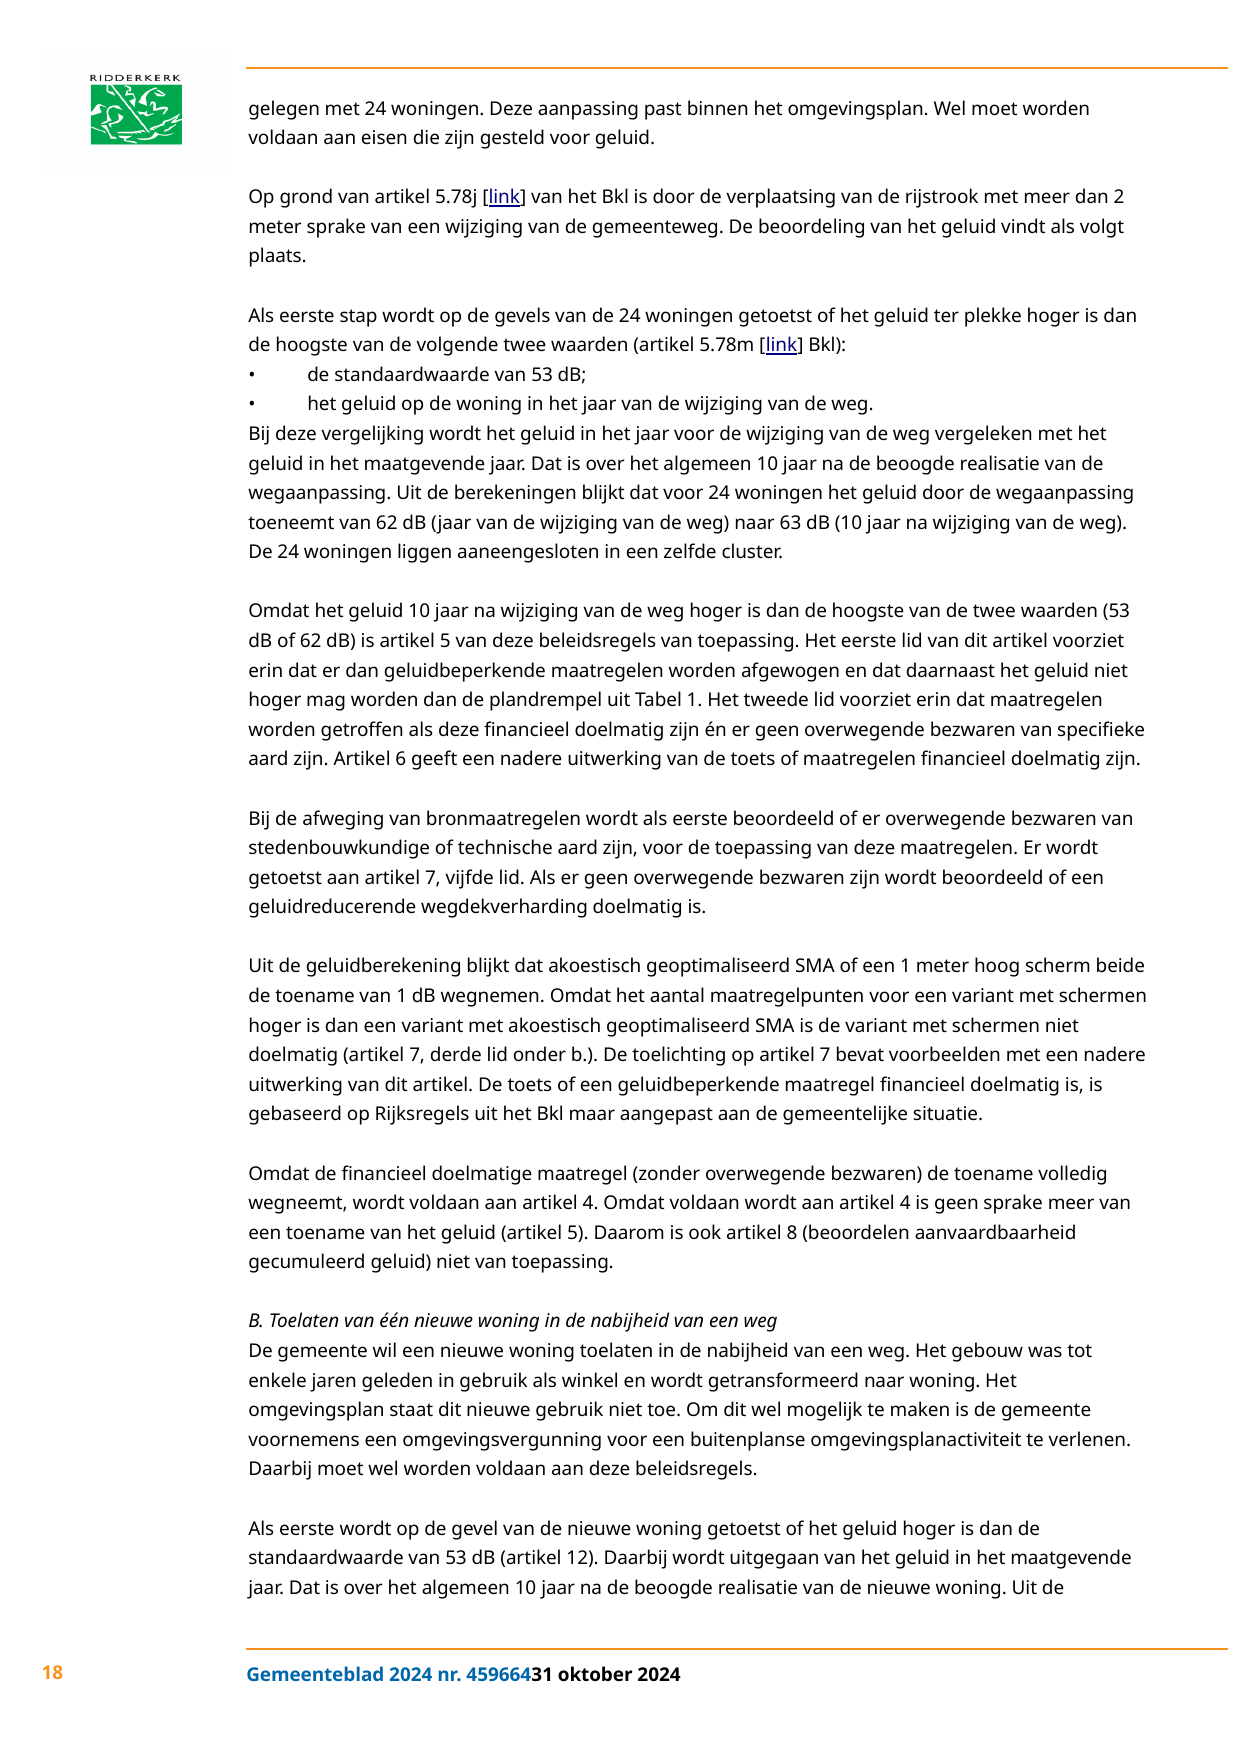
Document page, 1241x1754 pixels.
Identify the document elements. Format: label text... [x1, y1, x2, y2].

text Uit de geluidberekening blijkt dat akoestisch geoptimaliseerd SMA of een 1 meter hoog scherm beide de toename van 1 dB wegnemen. Omdat het aantal maatregelpunten voor een variant met schermen hoger is dan een variant met akoestisch geoptimaliseerd SMA is de variant met schermen niet doelmatig (artikel 7, derde lid onder b.). De toelichting op artikel 7 bevat voorbeelden met een nadere uitwerking van dit artikel. De toets of een geluidbeperkende maatregel financieel doelmatig is, is gebaseerd op Rijksregels uit het Bkl maar aangepast aan de gemeentelijke situatie. [248, 953, 1152, 1126]
picture [41, 47, 231, 172]
text Op grond van artikel 5.78j [link] van het Bkl is door de verplaatsing van de rijstrook met meer dan 2 meter sprake van een wijziging van de gemeenteweg. De beoordeling van het geluid vindt als volgt plaats. [248, 183, 1152, 268]
list het geluid op de woning in het jaar van de wijziging van de weg. [248, 391, 1152, 416]
text Als eerste wordt op de gevel van de nieuwe woning getoetst of het geluid hoger is dan de standaardwaarde van 53 dB (artikel 12). Daarbij wordt uitgegaan van het geluid in het maatgevende jaar. Dat is over het algemeen 10 jaar na de beoogde realisatie van de nieuwe woning. Uit de [248, 1515, 1152, 1600]
list de standaardwaarde van 53 dB; [248, 361, 1152, 387]
text Als eerste stap wordt op de gevels van de 24 woningen getoetst of het geluid ter plekke hoger is dan de hoogste van de volgende twee waarden (artikel 5.78m [link] Bkl): [248, 302, 1152, 357]
text Bij deze vergelijking wordt het geluid in het jaar voor de wijziging van de weg vergeleken met het geluid in het maatgevende jaar. Dat is over het algemeen 10 jaar na de beoogde realisatie van de wegaanpassing. Uit de berekeningen blijkt dat voor 24 woningen het geluid door de wegaanpassing toeneemt van 62 dB (jaar van de wijziging van de weg) naar 63 dB (10 jaar na wijziging van de weg). De 24 woningen liggen aaneengesloten in een zelfde cluster. [248, 420, 1152, 564]
text Bij de afweging van bronmaatregelen wordt als eerste beoordeeld of er overwegende bezwaren van stedenbouwkundige of technische aard zijn, voor de toepassing van deze maatregelen. Er wordt getoetst aan artikel 7, vijfde lid. Als er geen overwegende bezwaren zijn wordt beoordeeld of een geluidreducerende wegdekverharding doelmatig is. [248, 805, 1152, 919]
text B. Toelaten van één nieuwe woning in de nabijheid van een weg [248, 1308, 1152, 1333]
text De gemeente wil een nieuwe woning toelaten in de nabijheid van een weg. Het gebouw was tot enkele jaren geleden in gebruik als winkel en wordt getransformeerd naar woning. Het omgevingsplan staat dit nieuwe gebruik niet toe. Om dit wel mogelijk te maken is de gemeente voornemens een omgevingsvergunning voor een buitenplanse omgevingsplanactiviteit te verlenen. Daarbij moet wel worden voldaan aan deze beleidsregels. [248, 1337, 1152, 1481]
text gelegen met 24 woningen. Deze aanpassing past binnen het omgevingsplan. Wel moet worden voldaan aan eisen die zijn gesteld voor geluid. [248, 95, 1152, 150]
text Omdat de financieel doelmatige maatregel (zonder overwegende bezwaren) de toename volledig wegneemt, wordt voldaan aan artikel 4. Omdat voldaan wordt aan artikel 4 is geen sprake meer van een toename van het geluid (artikel 5). Daarom is ook artikel 8 (beoordelen aanvaardbaarheid gecumuleerd geluid) niet van toepassing. [248, 1160, 1152, 1274]
text Omdat het geluid 10 jaar na wijziging van de weg hoger is dan de hoogste van de twee waarden (53 dB of 62 dB) is artikel 5 van deze beleidsregels van toepassing. Het eerste lid van dit artikel voorziet erin dat er dan geluidbeperkende maatregelen worden afgewogen en dat daarnaast het geluid niet hoger mag worden dan de plandrempel uit Tabel 1. Het tweede lid voorziet erin dat maatregelen worden getroffen als deze financieel doelmatig zijn én er geen overwegende bezwaren van specifieke aard zijn. Artikel 6 geeft een nadere uitwerking van de toets of maatregelen financieel doelmatig zijn. [248, 598, 1152, 771]
